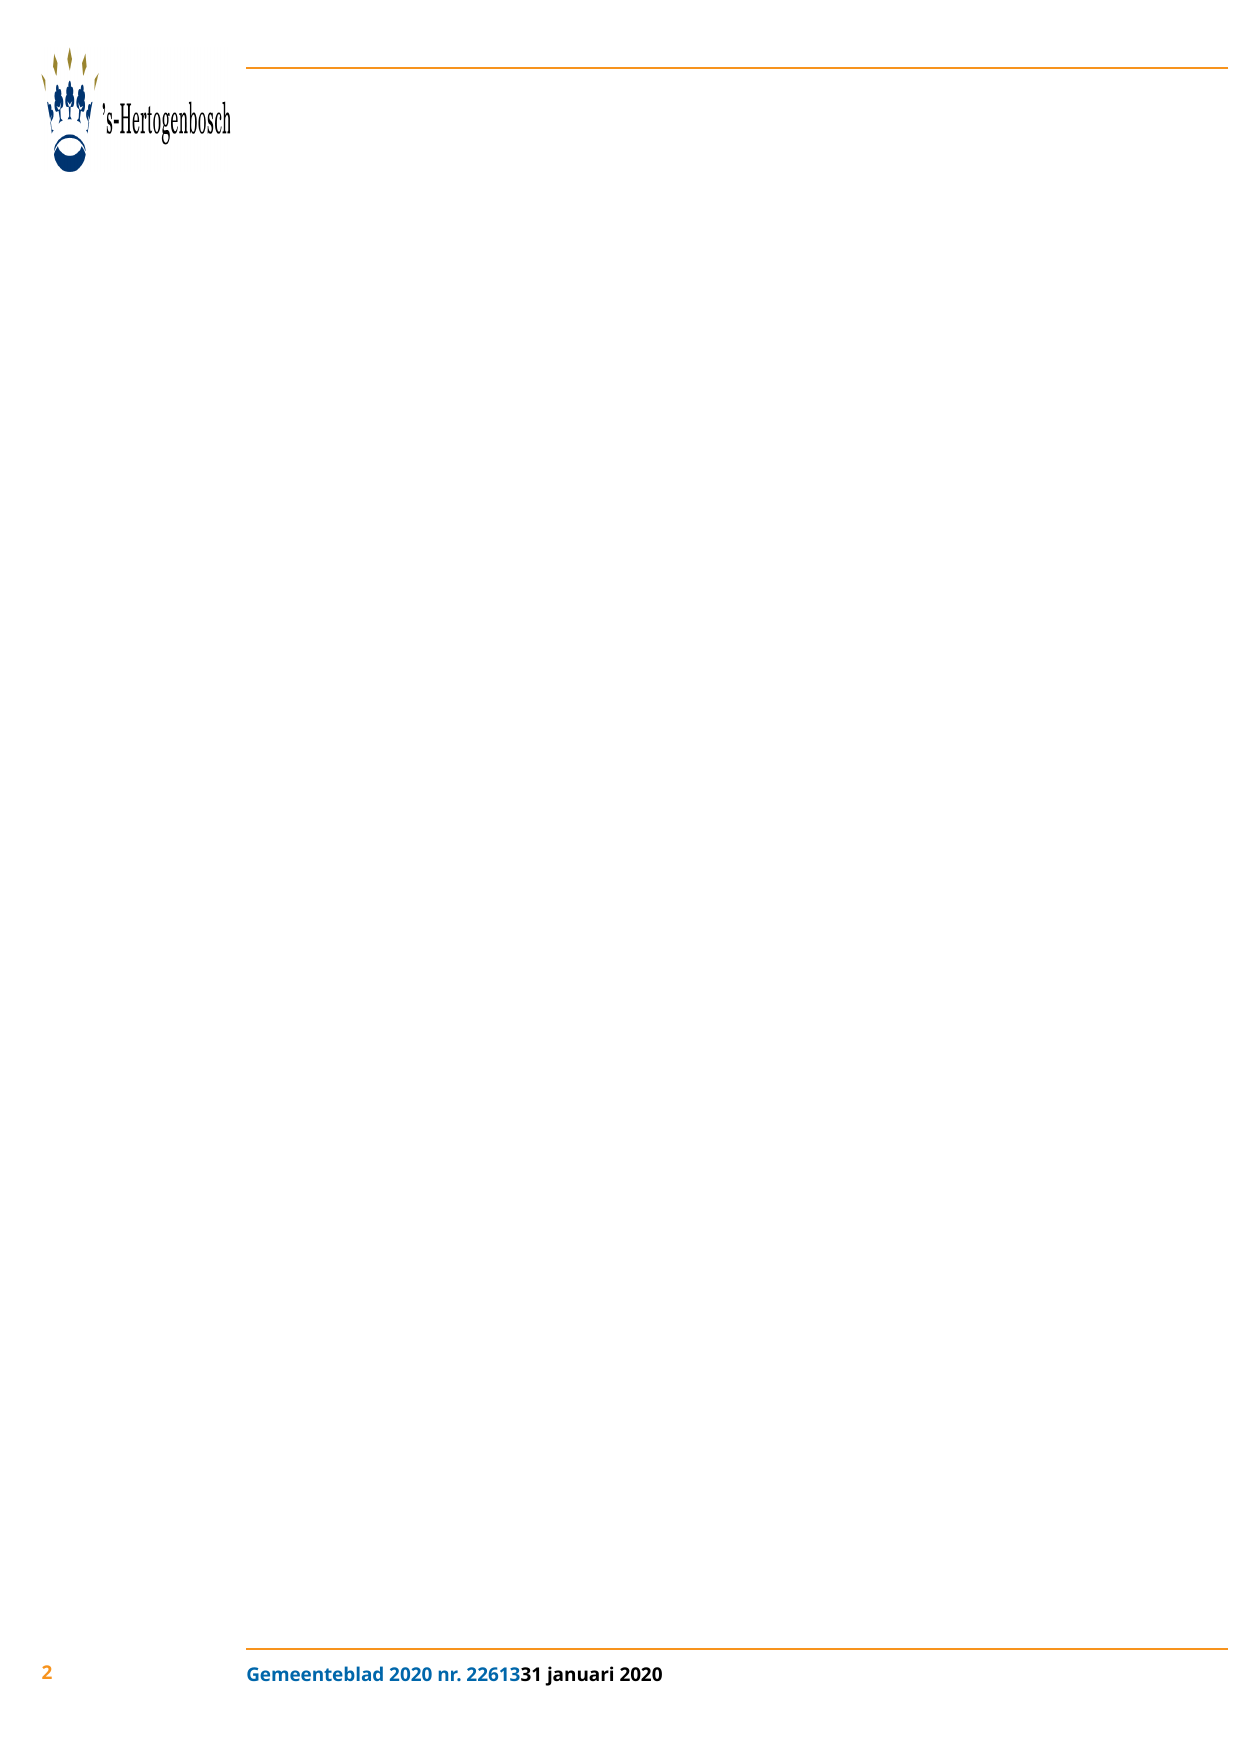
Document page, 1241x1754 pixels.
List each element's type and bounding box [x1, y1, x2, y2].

picture [41, 47, 231, 172]
